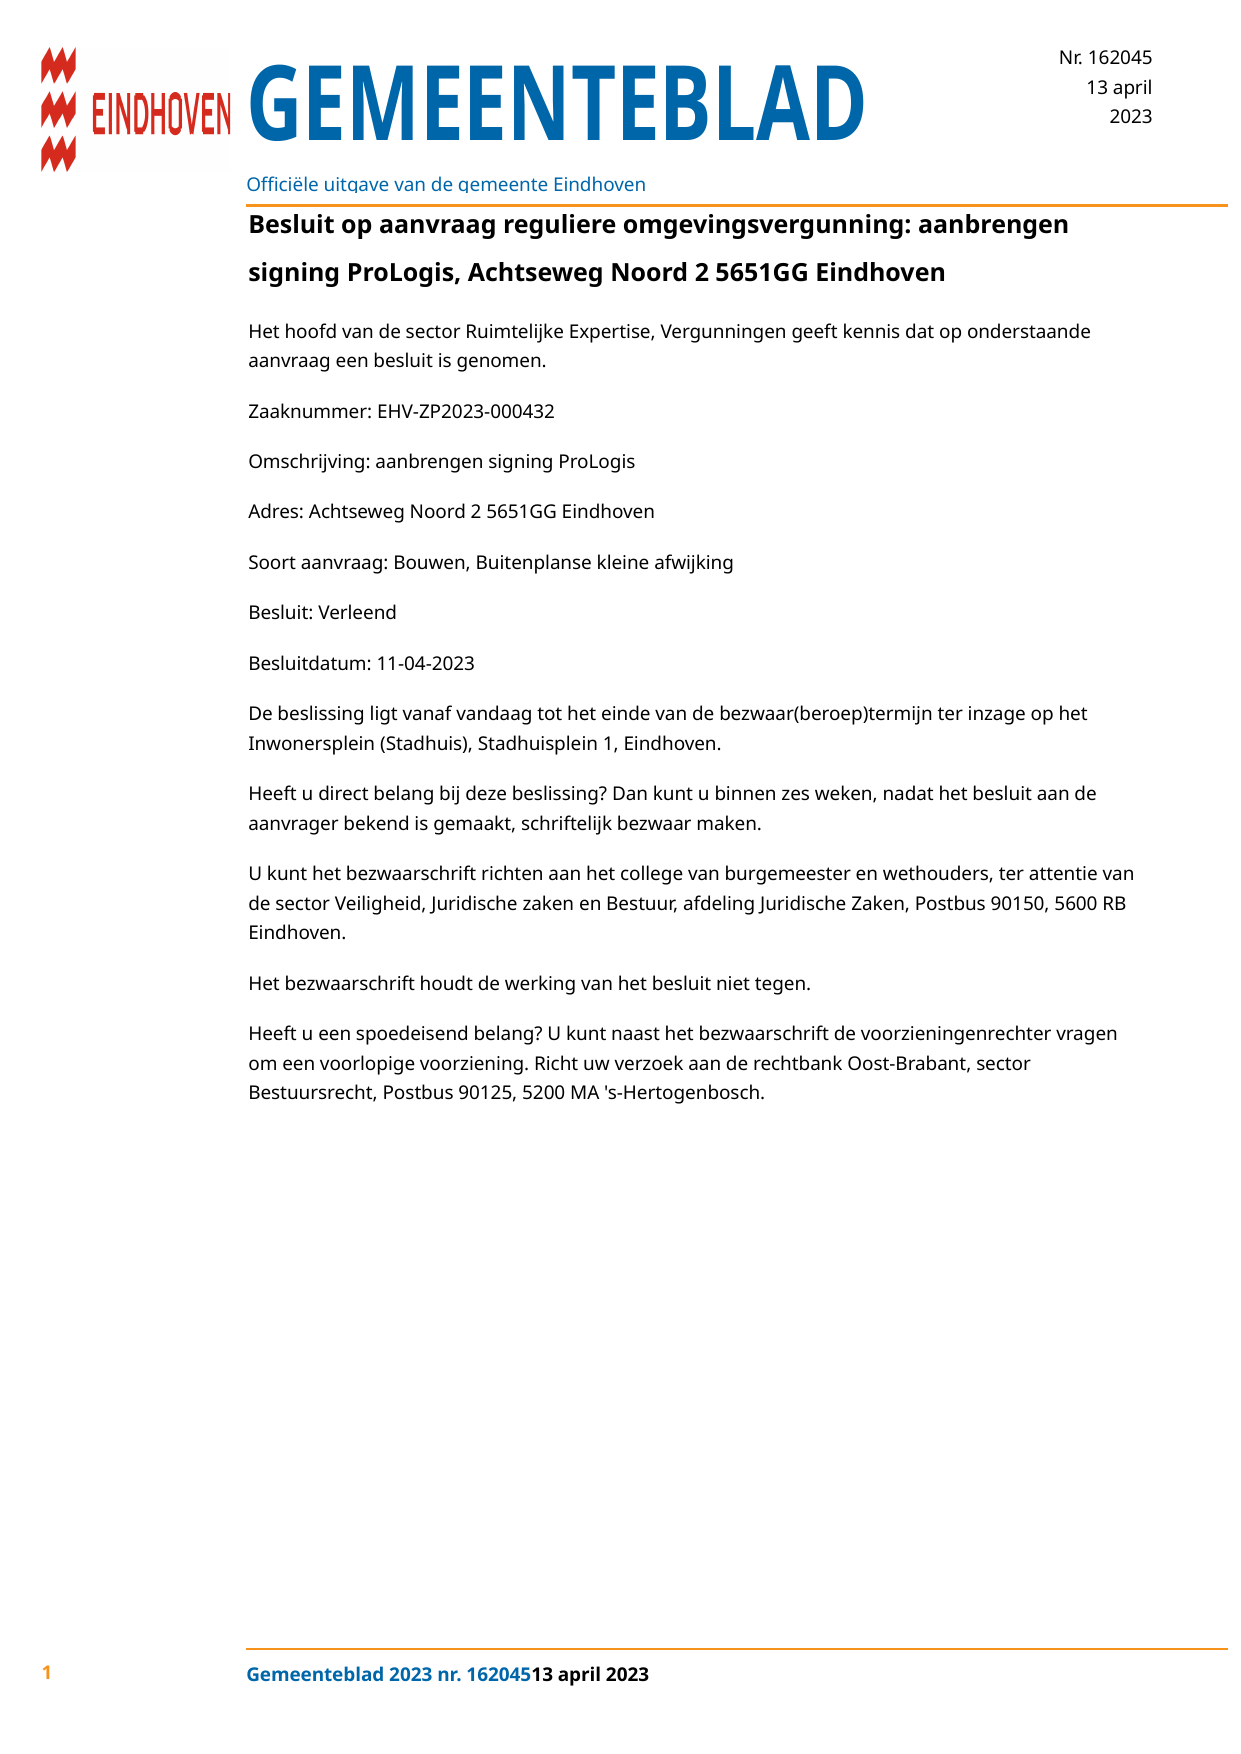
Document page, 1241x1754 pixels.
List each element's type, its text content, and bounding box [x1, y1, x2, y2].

text Besluitdatum: 11-04-2023 [248, 650, 1152, 676]
text Adres: Achtseweg Noord 2 5651GG Eindhoven [248, 499, 1152, 524]
text Besluit op aanvraag reguliere omgevingsvergunning: aanbrengen signing ProLogis, Achtseweg Noord 2 5651GG Eindhoven [248, 207, 1152, 288]
text Besluit: Verleend [248, 599, 1152, 625]
text Het bezwaarschrift houdt de werking van het besluit niet tegen. [248, 970, 1152, 996]
text Het hoofd van de sector Ruimtelijke Expertise, Vergunningen geeft kennis dat op onderstaande aanvraag een besluit is genomen. [248, 318, 1152, 373]
text Omschrijving: aanbrengen signing ProLogis [248, 448, 1152, 474]
text Heeft u een spoedeisend belang? U kunt naast het bezwaarschrift de voorzieningenrechter vragen om een voorlopige voorziening. Richt uw verzoek aan de rechtbank Oost-Brabant, sector Bestuursrecht, Postbus 90125, 5200 MA 's-Hertogenbosch. [248, 1020, 1152, 1105]
text Zaaknummer: EHV-ZP2023-000432 [248, 398, 1152, 424]
text De beslissing ligt vanaf vandaag tot het einde van de bezwaar(beroep)termijn ter inzage op het Inwonersplein (Stadhuis), Stadhuisplein 1, Eindhoven. [248, 700, 1152, 756]
text Soort aanvraag: Bouwen, Buitenplanse kleine afwijking [248, 549, 1152, 575]
text U kunt het bezwaarschrift richten aan het college van burgemeester en wethouders, ter attentie van de sector Veiligheid, Juridische zaken en Bestuur, afdeling Juridische Zaken, Postbus 90150, 5600 RB Eindhoven. [248, 860, 1152, 945]
text Heeft u direct belang bij deze beslissing? Dan kunt u binnen zes weken, nadat het besluit aan de aanvrager bekend is gemaakt, schriftelijk bezwaar maken. [248, 780, 1152, 836]
picture [41, 47, 231, 172]
